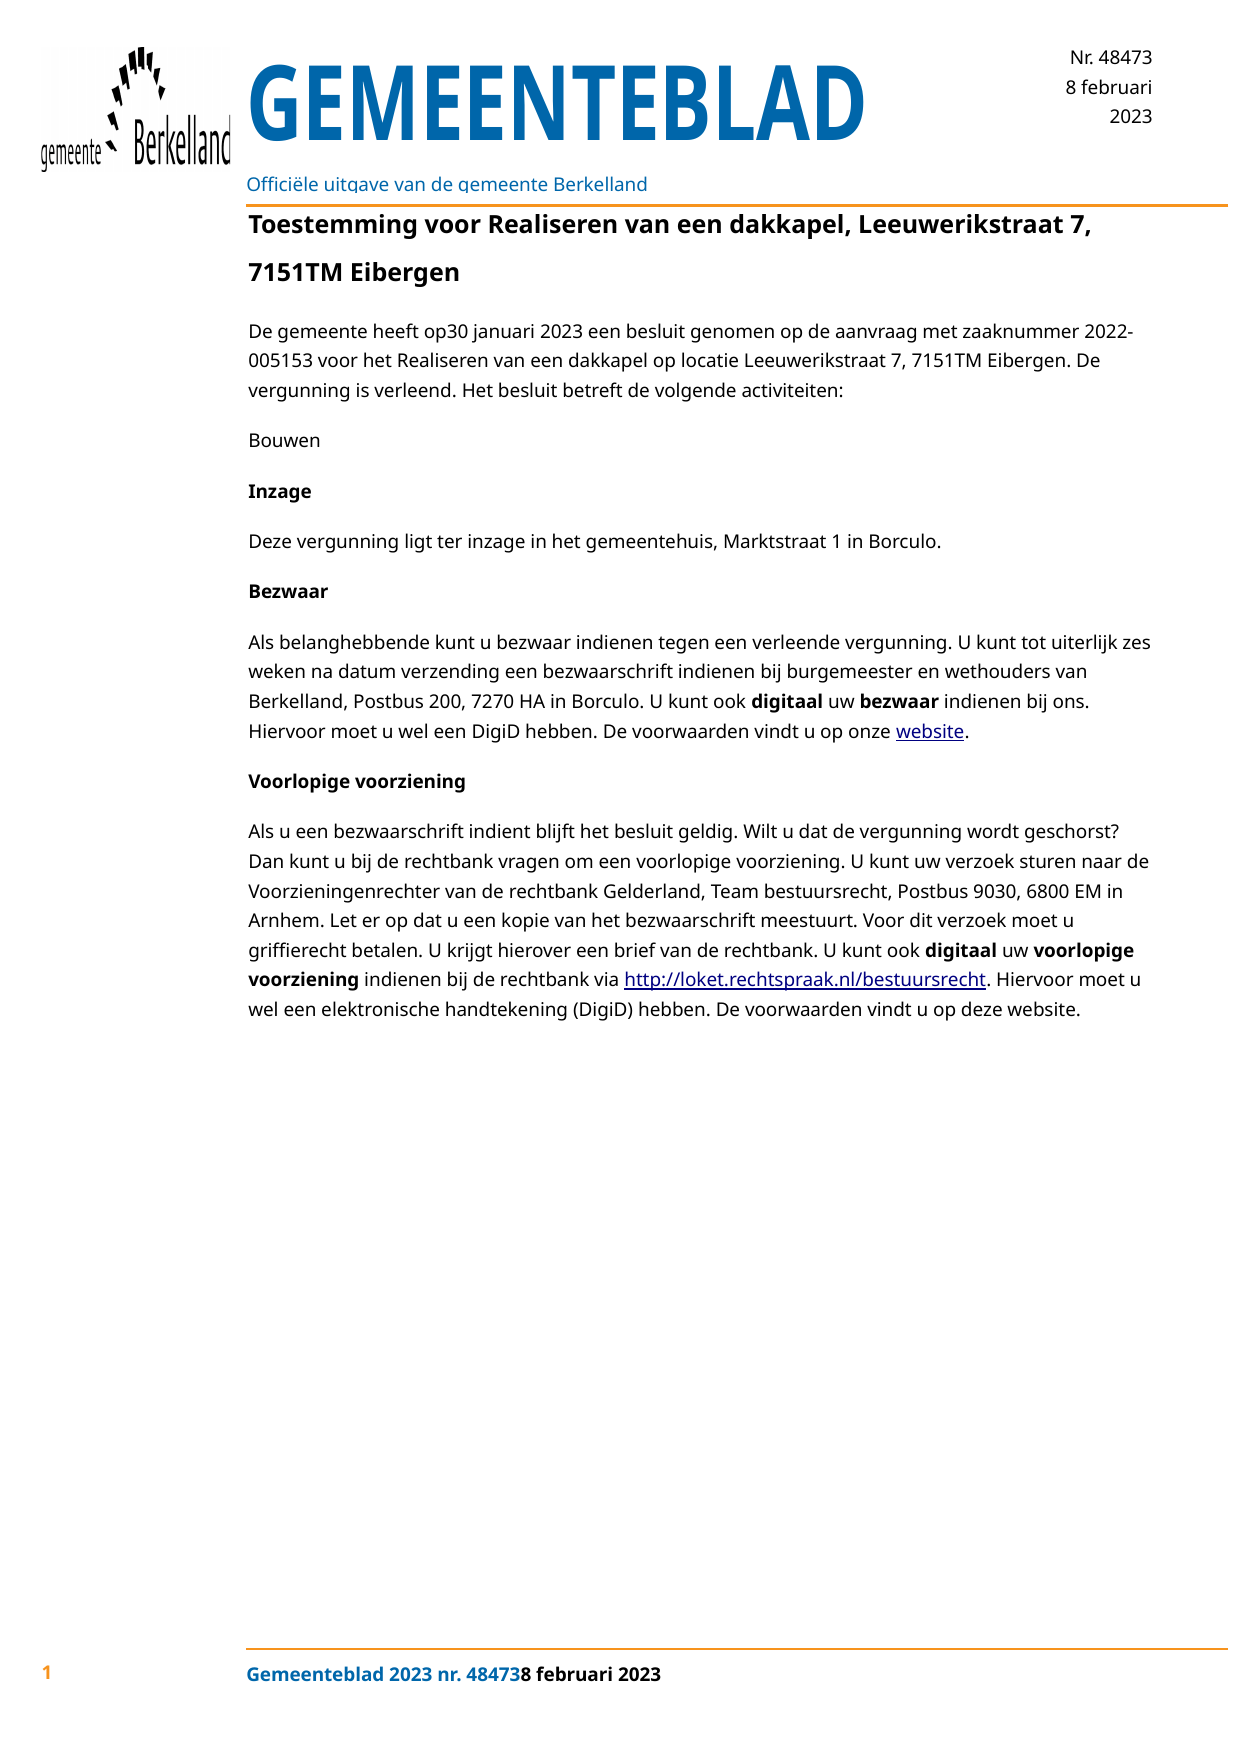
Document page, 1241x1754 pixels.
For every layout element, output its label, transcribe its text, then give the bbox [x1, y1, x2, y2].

text Inzage [248, 478, 1152, 504]
text Bouwen [248, 427, 1152, 453]
text Deze vergunning ligt ter inzage in het gemeentehuis, Marktstraat 1 in Borculo. [248, 528, 1152, 554]
text De gemeente heeft op30 januari 2023 een besluit genomen op de aanvraag met zaaknummer 2022-005153 voor het Realiseren van een dakkapel op locatie Leeuwerikstraat 7, 7151TM Eibergen. De vergunning is verleend. Het besluit betreft de volgende activiteiten: [248, 318, 1152, 403]
picture [41, 47, 231, 172]
text Als belanghebbende kunt u bezwaar indienen tegen een verleende vergunning. U kunt tot uiterlijk zes weken na datum verzending een bezwaarschrift indienen bij burgemeester en wethouders van Berkelland, Postbus 200, 7270 HA in Borculo. U kunt ook digitaal uw bezwaar indienen bij ons. Hiervoor moet u wel een DigiD hebben. De voorwaarden vindt u op onze website. [248, 629, 1152, 744]
text Bezwaar [248, 579, 1152, 604]
text Toestemming voor Realiseren van een dakkapel, Leeuwerikstraat 7, 7151TM Eibergen [248, 207, 1152, 288]
text Als u een bezwaarschrift indient blijft het besluit geldig. Wilt u dat de vergunning wordt geschorst? Dan kunt u bij de rechtbank vragen om een voorlopige voorziening. U kunt uw verzoek sturen naar de Voorzieningenrechter van de rechtbank Gelderland, Team bestuursrecht, Postbus 9030, 6800 EM in Arnhem. Let er op dat u een kopie van het bezwaarschrift meestuurt. Voor dit verzoek moet u griffierecht betalen. U krijgt hierover een brief van de rechtbank. U kunt ook digitaal uw voorlopige voorziening indienen bij de rechtbank via http://loket.rechtspraak.nl/bestuursrecht. Hiervoor moet u wel een elektronische handtekening (DigiD) hebben. De voorwaarden vindt u op deze website. [248, 819, 1152, 1022]
text Voorlopige voorziening [248, 768, 1152, 794]
